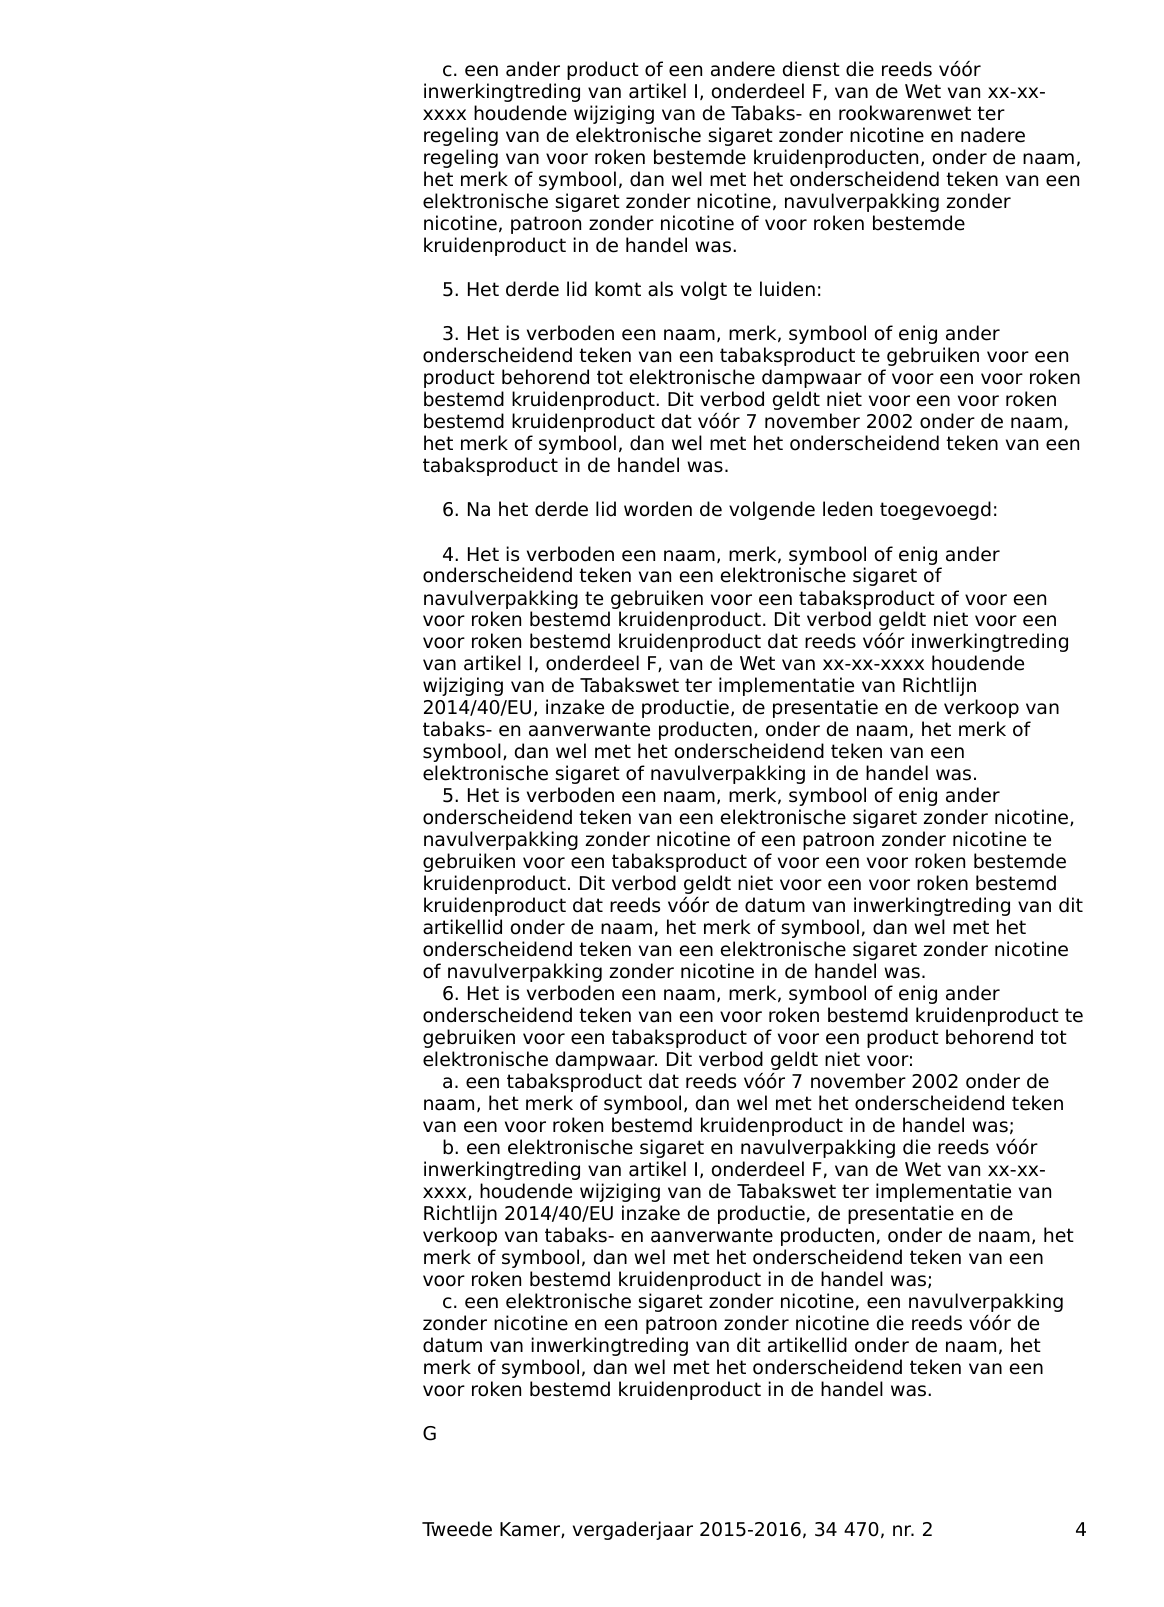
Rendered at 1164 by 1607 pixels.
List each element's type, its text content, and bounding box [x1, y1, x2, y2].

text a. een tabaksproduct dat reeds vóór 7 november 2002 onder de naam, het merk of symbool, dan wel met het onderscheidend teken van een voor roken bestemd kruidenproduct in de handel was; [422, 1071, 1087, 1137]
text G [422, 1423, 1087, 1445]
text 3. Het is verboden een naam, merk, symbool of enig ander onderscheidend teken van een tabaksproduct te gebruiken voor een product behorend tot elektronische dampwaar of voor een voor roken bestemd kruidenproduct. Dit verbod geldt niet voor een voor roken bestemd kruidenproduct dat vóór 7 november 2002 onder de naam, het merk of symbool, dan wel met het onderscheidend teken van een tabaksproduct in de handel was. [422, 323, 1087, 477]
text 6. Het is verboden een naam, merk, symbool of enig ander onderscheidend teken van een voor roken bestemd kruidenproduct te gebruiken voor een tabaksproduct of voor een product behorend tot elektronische dampwaar. Dit verbod geldt niet voor: [422, 983, 1087, 1071]
text 6. Na het derde lid worden de volgende leden toegevoegd: [422, 499, 1087, 521]
text 5. Het derde lid komt als volgt te luiden: [422, 279, 1087, 301]
text c. een ander product of een andere dienst die reeds vóór inwerkingtreding van artikel I, onderdeel F, van de Wet van xx-xx-xxxx houdende wijziging van de Tabaks- en rookwarenwet ter regeling van de elektronische sigaret zonder nicotine en nadere regeling van voor roken bestemde kruidenproducten, onder de naam, het merk of symbool, dan wel met het onderscheidend teken van een elektronische sigaret zonder nicotine, navulverpakking zonder nicotine, patroon zonder nicotine of voor roken bestemde kruidenproduct in de handel was. [422, 59, 1087, 257]
text b. een elektronische sigaret en navulverpakking die reeds vóór inwerkingtreding van artikel I, onderdeel F, van de Wet van xx-xx-xxxx, houdende wijziging van de Tabakswet ter implementatie van Richtlijn 2014/40/EU inzake de productie, de presentatie en de verkoop van tabaks- en aanverwante producten, onder de naam, het merk of symbool, dan wel met het onderscheidend teken van een voor roken bestemd kruidenproduct in de handel was; [422, 1137, 1087, 1291]
text 4. Het is verboden een naam, merk, symbool of enig ander onderscheidend teken van een elektronische sigaret of navulverpakking te gebruiken voor een tabaksproduct of voor een voor roken bestemd kruidenproduct. Dit verbod geldt niet voor een voor roken bestemd kruidenproduct dat reeds vóór inwerkingtreding van artikel I, onderdeel F, van de Wet van xx-xx-xxxx houdende wijziging van de Tabakswet ter implementatie van Richtlijn 2014/40/EU, inzake de productie, de presentatie en de verkoop van tabaks- en aanverwante producten, onder de naam, het merk of symbool, dan wel met het onderscheidend teken van een elektronische sigaret of navulverpakking in de handel was. [422, 543, 1087, 785]
text c. een elektronische sigaret zonder nicotine, een navulverpakking zonder nicotine en een patroon zonder nicotine die reeds vóór de datum van inwerkingtreding van dit artikellid onder de naam, het merk of symbool, dan wel met het onderscheidend teken van een voor roken bestemd kruidenproduct in de handel was. [422, 1291, 1087, 1401]
text 5. Het is verboden een naam, merk, symbool of enig ander onderscheidend teken van een elektronische sigaret zonder nicotine, navulverpakking zonder nicotine of een patroon zonder nicotine te gebruiken voor een tabaksproduct of voor een voor roken bestemde kruidenproduct. Dit verbod geldt niet voor een voor roken bestemd kruidenproduct dat reeds vóór de datum van inwerkingtreding van dit artikellid onder de naam, het merk of symbool, dan wel met het onderscheidend teken van een elektronische sigaret zonder nicotine of navulverpakking zonder nicotine in de handel was. [422, 785, 1087, 983]
